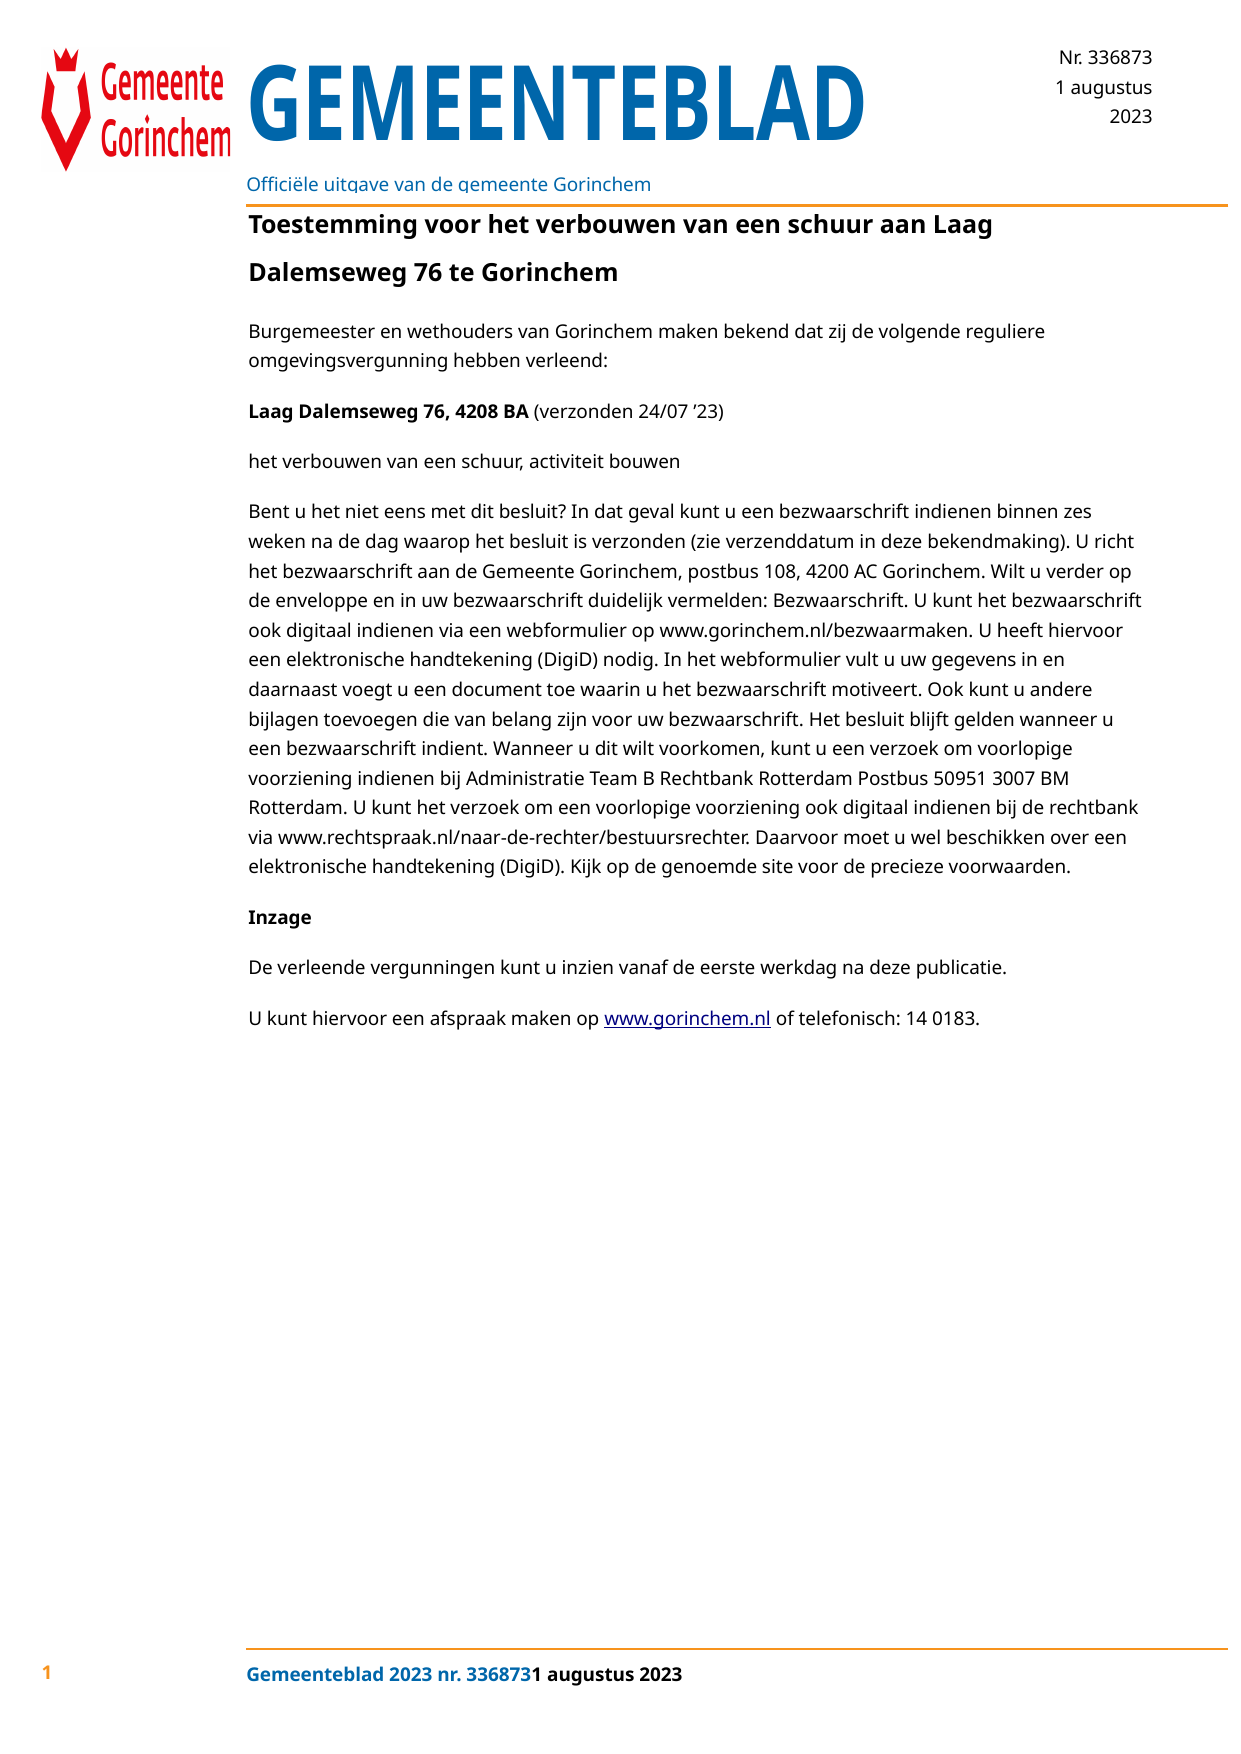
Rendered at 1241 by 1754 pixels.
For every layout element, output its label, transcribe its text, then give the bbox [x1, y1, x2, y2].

text De verleende vergunningen kunt u inzien vanaf de eerste werkdag na deze publicatie. [248, 954, 1152, 980]
picture [41, 47, 231, 172]
text Bent u het niet eens met dit besluit? In dat geval kunt u een bezwaarschrift indienen binnen zes weken na de dag waarop het besluit is verzonden (zie verzenddatum in deze bekendmaking). U richt het bezwaarschrift aan de Gemeente Gorinchem, postbus 108, 4200 AC Gorinchem. Wilt u verder op de enveloppe en in uw bezwaarschrift duidelijk vermelden: Bezwaarschrift. U kunt het bezwaarschrift ook digitaal indienen via een webformulier op www.gorinchem.nl/bezwaarmaken. U heeft hiervoor een elektronische handtekening (DigiD) nodig. In het webformulier vult u uw gegevens in en daarnaast voegt u een document toe waarin u het bezwaarschrift motiveert. Ook kunt u andere bijlagen toevoegen die van belang zijn voor uw bezwaarschrift. Het besluit blijft gelden wanneer u een bezwaarschrift indient. Wanneer u dit wilt voorkomen, kunt u een verzoek om voorlopige voorziening indienen bij Administratie Team B Rechtbank Rotterdam Postbus 50951 3007 BM Rotterdam. U kunt het verzoek om een voorlopige voorziening ook digitaal indienen bij de rechtbank via www.rechtspraak.nl/naar-de-rechter/bestuursrechter. Daarvoor moet u wel beschikken over een elektronische handtekening (DigiD). Kijk op de genoemde site voor de precieze voorwaarden. [248, 499, 1152, 879]
text Toestemming voor het verbouwen van een schuur aan Laag Dalemseweg 76 te Gorinchem [248, 207, 1152, 288]
text Inzage [248, 904, 1152, 930]
text U kunt hiervoor een afspraak maken op www.gorinchem.nl of telefonisch: 14 0183. [248, 1005, 1152, 1031]
text Burgemeester en wethouders van Gorinchem maken bekend dat zij de volgende reguliere omgevingsvergunning hebben verleend: [248, 318, 1152, 373]
text het verbouwen van een schuur, activiteit bouwen [248, 448, 1152, 474]
text Laag Dalemseweg 76, 4208 BA (verzonden 24/07 ’23) [248, 398, 1152, 424]
